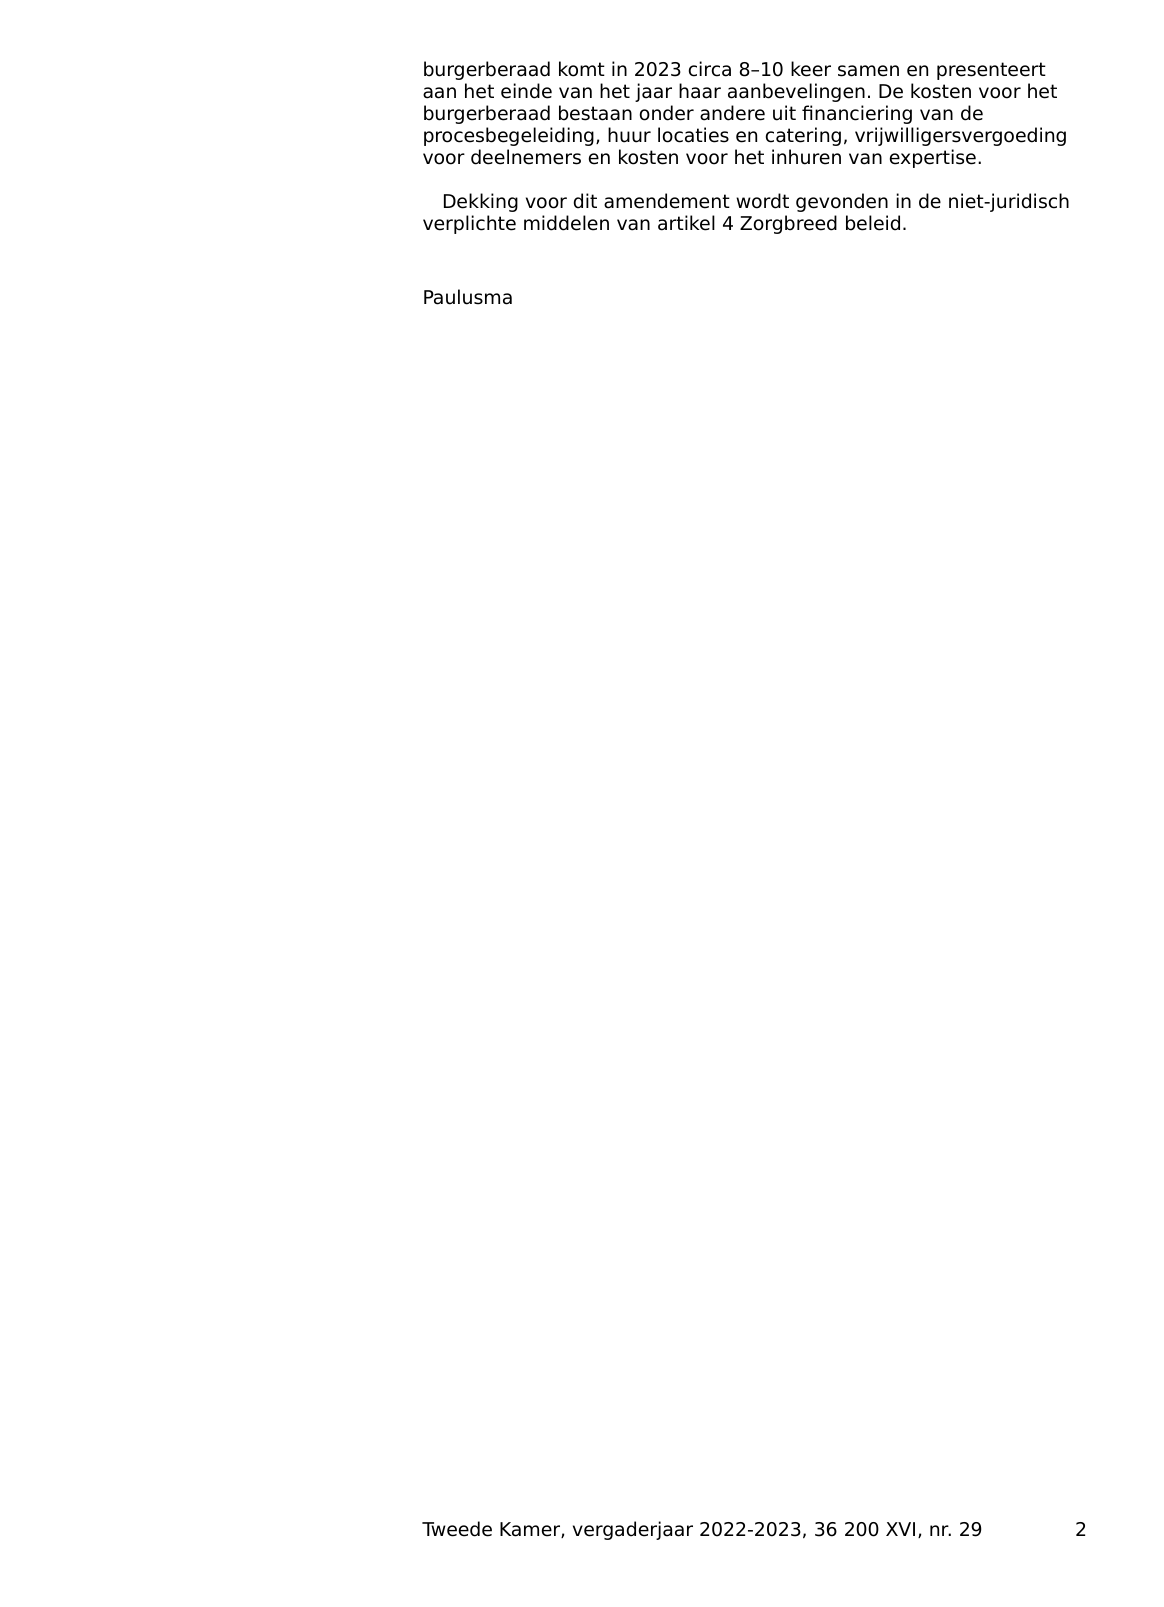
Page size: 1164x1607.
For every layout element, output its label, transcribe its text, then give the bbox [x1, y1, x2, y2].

text Paulusma [422, 265, 1087, 309]
text burgerberaad komt in 2023 circa 8–10 keer samen en presenteert aan het einde van het jaar haar aanbevelingen. De kosten voor het burgerberaad bestaan onder andere uit financiering van de procesbegeleiding, huur locaties en catering, vrijwilligersvergoeding voor deelnemers en kosten voor het inhuren van expertise. [422, 59, 1087, 169]
text Dekking voor dit amendement wordt gevonden in de niet-juridisch verplichte middelen van artikel 4 Zorgbreed beleid. [422, 191, 1087, 235]
